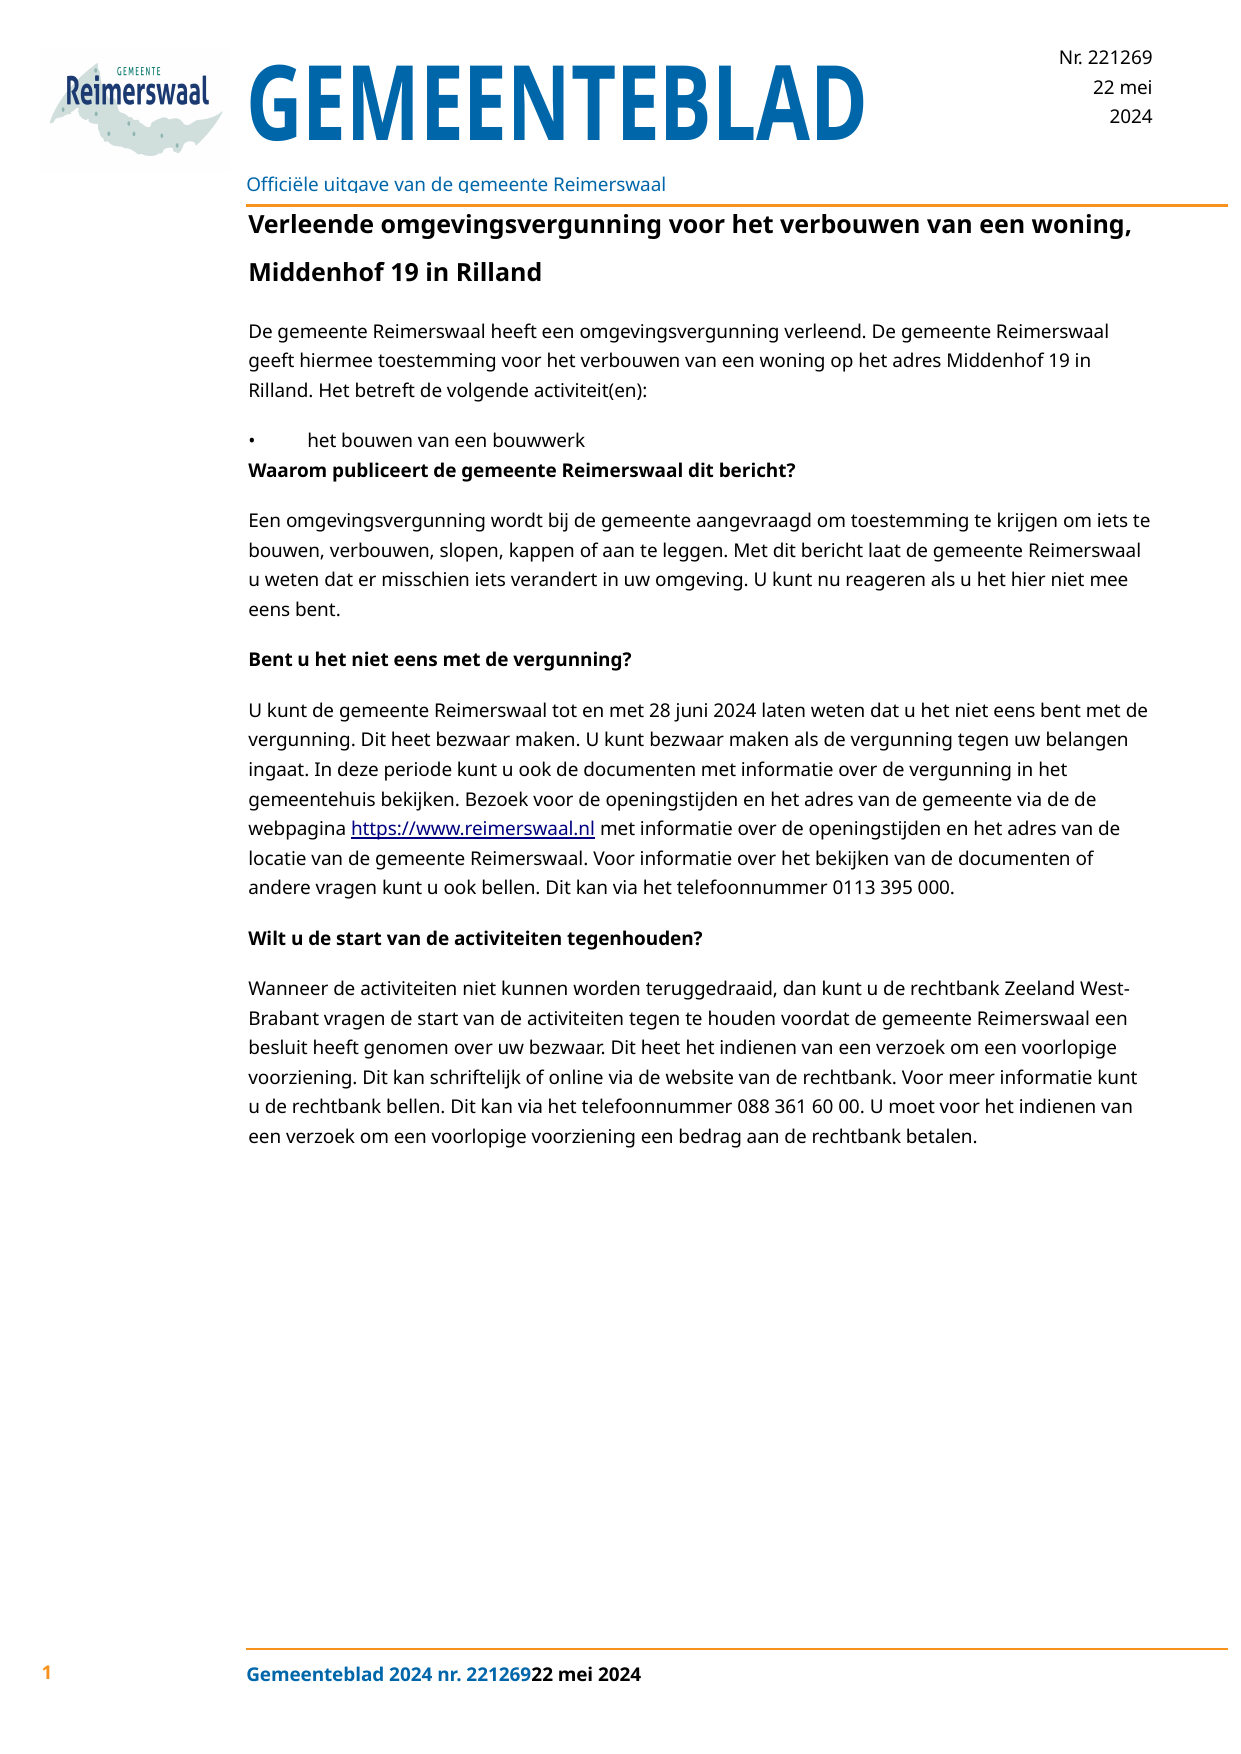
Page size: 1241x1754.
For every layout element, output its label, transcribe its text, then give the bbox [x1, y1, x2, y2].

text Wilt u de start van de activiteiten tegenhouden? [248, 925, 1152, 951]
text Verleende omgevingsvergunning voor het verbouwen van een woning, Middenhof 19 in Rilland [248, 207, 1152, 288]
text Wanneer de activiteiten niet kunnen worden teruggedraaid, dan kunt u de rechtbank Zeeland West-Brabant vragen de start van de activiteiten tegen te houden voordat de gemeente Reimerswaal een besluit heeft genomen over uw bezwaar. Dit heet het indienen van een verzoek om een voorlopige voorziening. Dit kan schriftelijk of online via de website van de rechtbank. Voor meer informatie kunt u de rechtbank bellen. Dit kan via het telefoonnummer 088 361 60 00. U moet voor het indienen van een verzoek om een voorlopige voorziening een bedrag aan de rechtbank betalen. [248, 975, 1152, 1149]
text De gemeente Reimerswaal heeft een omgevingsvergunning verleend. De gemeente Reimerswaal geeft hiermee toestemming voor het verbouwen van een woning op het adres Middenhof 19 in Rilland. Het betreft de volgende activiteit(en): [248, 318, 1152, 403]
text Bent u het niet eens met de vergunning? [248, 647, 1152, 672]
text Waarom publiceert de gemeente Reimerswaal dit bericht? [248, 457, 1152, 483]
list het bouwen van een bouwwerk [248, 427, 1152, 453]
picture [41, 47, 231, 172]
text U kunt de gemeente Reimerswaal tot en met 28 juni 2024 laten weten dat u het niet eens bent met de vergunning. Dit heet bezwaar maken. U kunt bezwaar maken als de vergunning tegen uw belangen ingaat. In deze periode kunt u ook de documenten met informatie over de vergunning in het gemeentehuis bekijken. Bezoek voor de openingstijden en het adres van de gemeente via de de webpagina https://www.reimerswaal.nl met informatie over de openingstijden en het adres van de locatie van de gemeente Reimerswaal. Voor informatie over het bekijken van de documenten of andere vragen kunt u ook bellen. Dit kan via het telefoonnummer 0113 395 000. [248, 697, 1152, 900]
text Een omgevingsvergunning wordt bij de gemeente aangevraagd om toestemming te krijgen om iets te bouwen, verbouwen, slopen, kappen of aan te leggen. Met dit bericht laat de gemeente Reimerswaal u weten dat er misschien iets verandert in uw omgeving. U kunt nu reageren als u het hier niet mee eens bent. [248, 507, 1152, 622]
